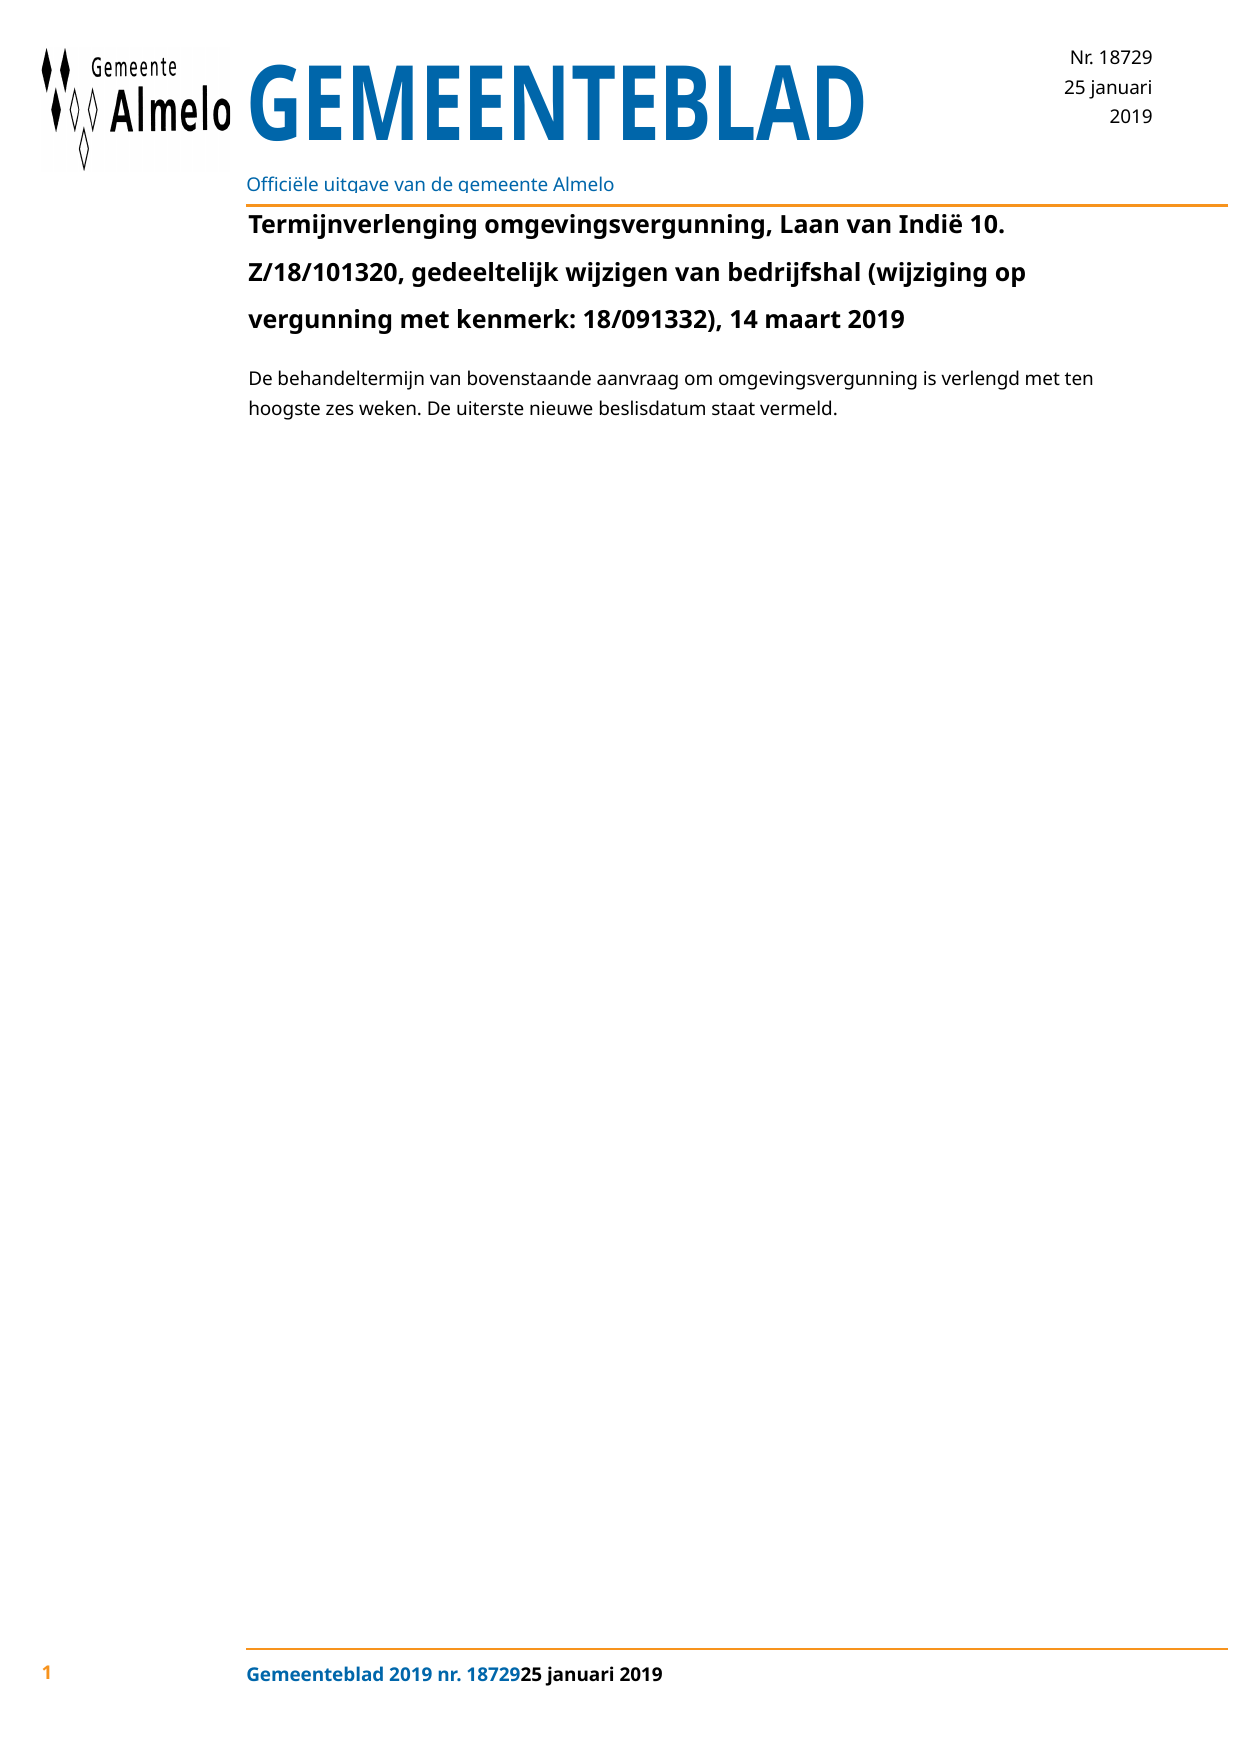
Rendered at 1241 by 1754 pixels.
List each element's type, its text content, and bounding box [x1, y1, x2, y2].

text De behandeltermijn van bovenstaande aanvraag om omgevingsvergunning is verlengd met ten hoogste zes weken. De uiterste nieuwe beslisdatum staat vermeld. [248, 366, 1152, 421]
picture [41, 47, 231, 172]
text Termijnverlenging omgevingsvergunning, Laan van Indië 10. Z/18/101320, gedeeltelijk wijzigen van bedrijfshal (wijziging op vergunning met kenmerk: 18/091332), 14 maart 2019 [248, 207, 1152, 336]
